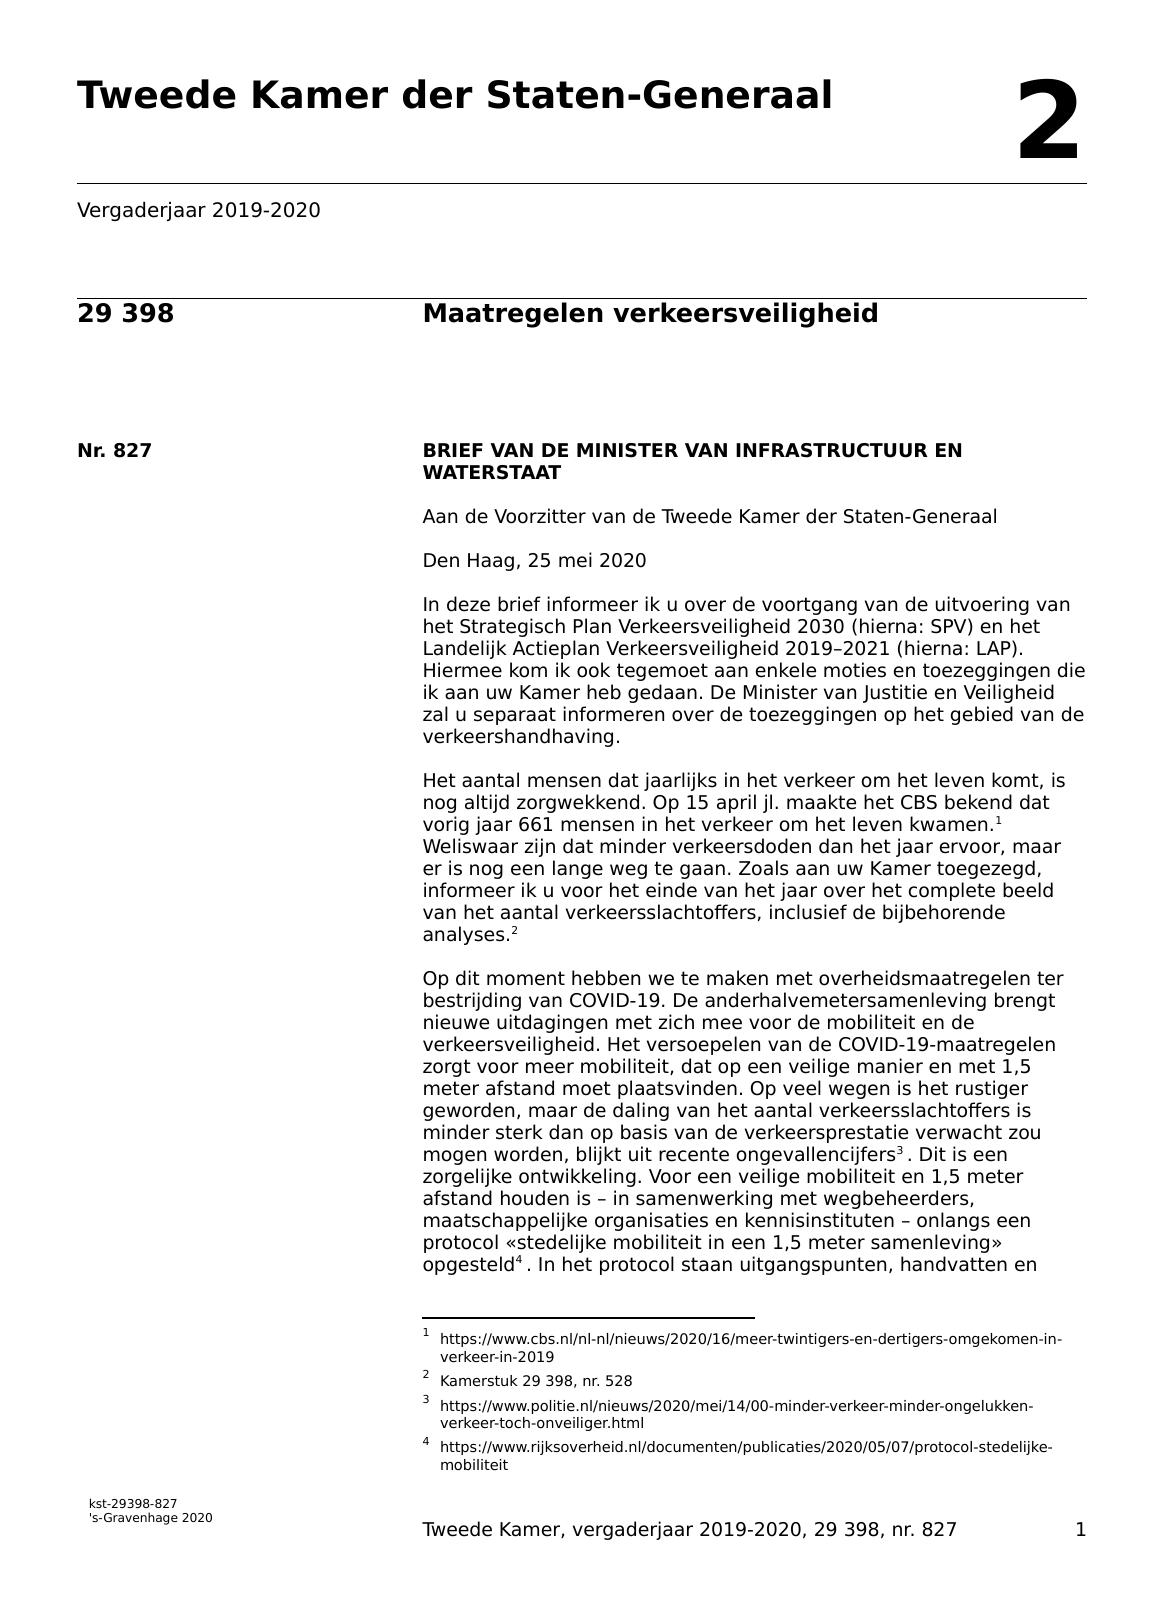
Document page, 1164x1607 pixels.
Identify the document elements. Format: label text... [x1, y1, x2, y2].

text Kamerstuk 29 398, nr. 528 [422, 1368, 1087, 1391]
text 's-Gravenhage 2020 [88, 1511, 323, 1525]
text Het aantal mensen dat jaarlijks in het verkeer om het leven komt, is nog altijd zorgwekkend. Op 15 april jl. maakte het CBS bekend dat vorig jaar 661 mensen in het verkeer om het leven kwamen. Weliswaar zijn dat minder verkeersdoden dan het jaar ervoor, maar er is nog een lange weg te gaan. Zoals aan uw Kamer toegezegd, informeer ik u voor het einde van het jaar over het complete beeld van het aantal verkeersslachtoffers, inclusief de bijbehorende analyses. [422, 770, 1087, 946]
subtitle 29 398 Maatregelen verkeersveiligheid [77, 299, 1087, 329]
text https://www.cbs.nl/nl-nl/nieuws/2020/16/meer-twintigers-en-dertigers-omgekomen-in-verkeer-in-2019 [422, 1327, 1087, 1366]
subtitle Nr. 827 BRIEF VAN DE MINISTER VAN INFRASTRUCTUUR EN WATERSTAAT [77, 440, 1087, 484]
table_cell Vergaderjaar 2019-2020 [77, 184, 1087, 298]
table_header 2 [886, 59, 1087, 183]
table_header Tweede Kamer der Staten-Generaal [77, 59, 886, 183]
text https://www.rijksoverheid.nl/documenten/publicaties/2020/05/07/protocol-stedelijke-mobiliteit [422, 1435, 1087, 1474]
text Den Haag, 25 mei 2020 [422, 550, 1087, 572]
text https://www.politie.nl/nieuws/2020/mei/14/00-minder-verkeer-minder-ongelukken-verkeer-toch-onveiliger.html [422, 1393, 1087, 1432]
text Op dit moment hebben we te maken met overheidsmaatregelen ter bestrijding van COVID-19. De anderhalvemetersamenleving brengt nieuwe uitdagingen met zich mee voor de mobiliteit en de verkeersveiligheid. Het versoepelen van de COVID-19-maatregelen zorgt voor meer mobiliteit, dat op een veilige manier en met 1,5 meter afstand moet plaatsvinden. Op veel wegen is het rustiger geworden, maar de daling van het aantal verkeersslachtoffers is minder sterk dan op basis van de verkeersprestatie verwacht zou mogen worden, blijkt uit recente ongevallencijfers. Dit is een zorgelijke ontwikkeling. Voor een veilige mobiliteit en 1,5 meter afstand houden is – in samenwerking met wegbeheerders, maatschappelijke organisaties en kennisinstituten – onlangs een protocol «stedelijke mobiliteit in een 1,5 meter samenleving» opgesteld. In het protocol staan uitgangspunten, handvatten en [422, 968, 1087, 1276]
text In deze brief informeer ik u over de voortgang van de uitvoering van het Strategisch Plan Verkeersveiligheid 2030 (hierna: SPV) en het Landelijk Actieplan Verkeersveiligheid 2019–2021 (hierna: LAP). Hiermee kom ik ook tegemoet aan enkele moties en toezeggingen die ik aan uw Kamer heb gedaan. De Minister van Justitie en Veiligheid zal u separaat informeren over de toezeggingen op het gebied van de verkeershandhaving. [422, 594, 1087, 748]
text Aan de Voorzitter van de Tweede Kamer der Staten-Generaal [422, 506, 1087, 528]
text kst-29398-827 [88, 1497, 323, 1511]
